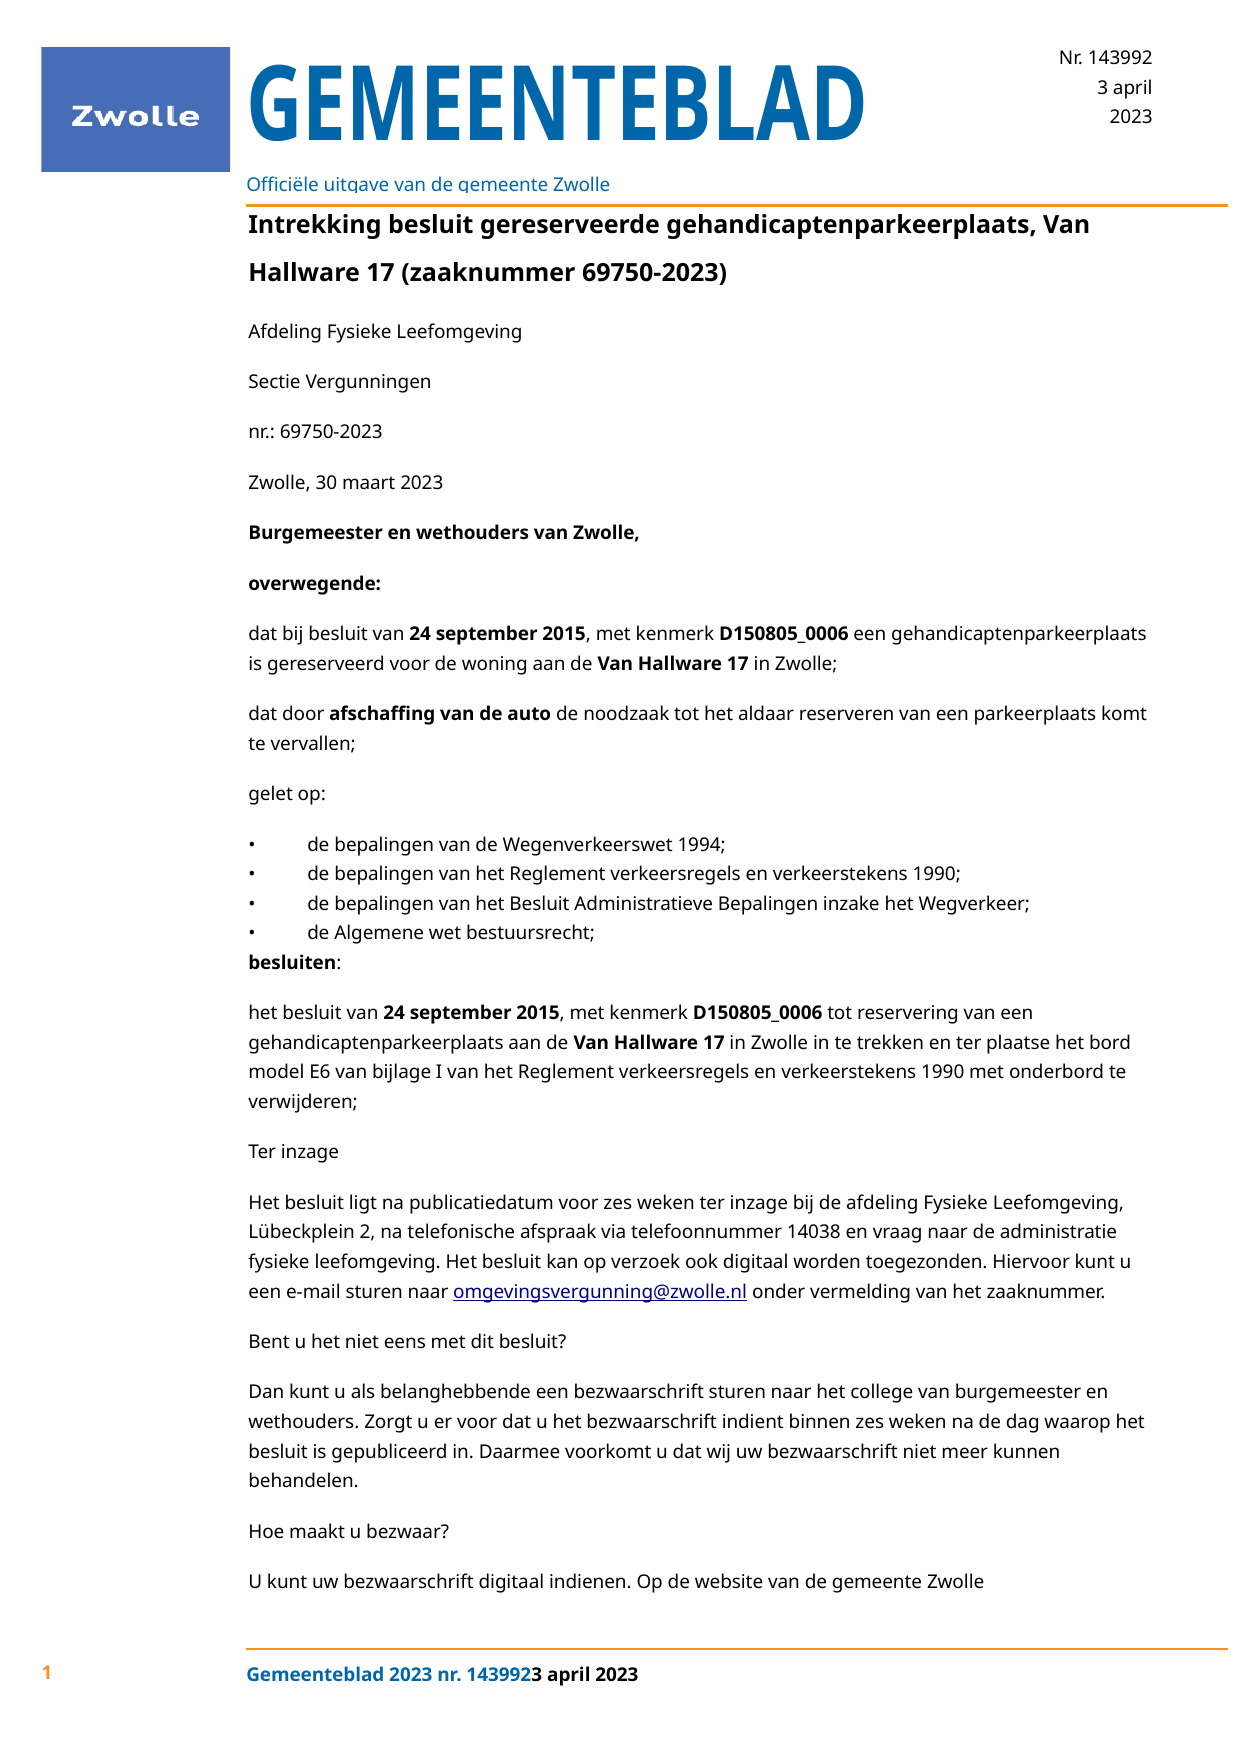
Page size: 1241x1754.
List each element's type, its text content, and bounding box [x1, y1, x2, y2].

picture [41, 47, 231, 172]
text nr.: 69750-2023 [248, 419, 1152, 444]
text Zwolle, 30 maart 2023 [248, 469, 1152, 495]
text Ter inzage [248, 1139, 1152, 1164]
text Intrekking besluit gereserveerde gehandicaptenparkeerplaats, Van Hallware 17 (zaaknummer 69750-2023) [248, 207, 1152, 288]
list de Algemene wet bestuursrecht; [248, 919, 1152, 945]
list de bepalingen van de Wegenverkeerswet 1994; [248, 831, 1152, 857]
text besluiten: [248, 949, 1152, 975]
text het besluit van 24 september 2015, met kenmerk D150805_0006 tot reservering van een gehandicaptenparkeerplaats aan de Van Hallware 17 in Zwolle in te trekken en ter plaatse het bord model E6 van bijlage I van het Reglement verkeersregels en verkeerstekens 1990 met onderbord te verwijderen; [248, 999, 1152, 1114]
text dat bij besluit van 24 september 2015, met kenmerk D150805_0006 een gehandicaptenparkeerplaats is gereserveerd voor de woning aan de Van Hallware 17 in Zwolle; [248, 620, 1152, 676]
text U kunt uw bezwaarschrift digitaal indienen. Op de website van de gemeente Zwolle [248, 1568, 1152, 1594]
list de bepalingen van het Reglement verkeersregels en verkeerstekens 1990; [248, 860, 1152, 886]
text Afdeling Fysieke Leefomgeving [248, 318, 1152, 344]
text dat door afschaffing van de auto de noodzaak tot het aldaar reserveren van een parkeerplaats komt te vervallen; [248, 700, 1152, 756]
text Hoe maakt u bezwaar? [248, 1518, 1152, 1544]
text gelet op: [248, 780, 1152, 806]
text Het besluit ligt na publicatiedatum voor zes weken ter inzage bij de afdeling Fysieke Leefomgeving, Lübeckplein 2, na telefonische afspraak via telefoonnummer 14038 en vraag naar de administratie fysieke leefomgeving. Het besluit kan op verzoek ook digitaal worden toegezonden. Hiervoor kunt u een e-mail sturen naar omgevingsvergunning@zwolle.nl onder vermelding van het zaaknummer. [248, 1189, 1152, 1304]
text overwegende: [248, 570, 1152, 596]
text Burgemeester en wethouders van Zwolle, [248, 519, 1152, 545]
text Sectie Vergunningen [248, 368, 1152, 394]
list de bepalingen van het Besluit Administratieve Bepalingen inzake het Wegverkeer; [248, 890, 1152, 916]
text Dan kunt u als belanghebbende een bezwaarschrift sturen naar het college van burgemeester en wethouders. Zorgt u er voor dat u het bezwaarschrift indient binnen zes weken na de dag waarop het besluit is gepubliceerd in. Daarmee voorkomt u dat wij uw bezwaarschrift niet meer kunnen behandelen. [248, 1379, 1152, 1493]
text Bent u het niet eens met dit besluit? [248, 1328, 1152, 1354]
